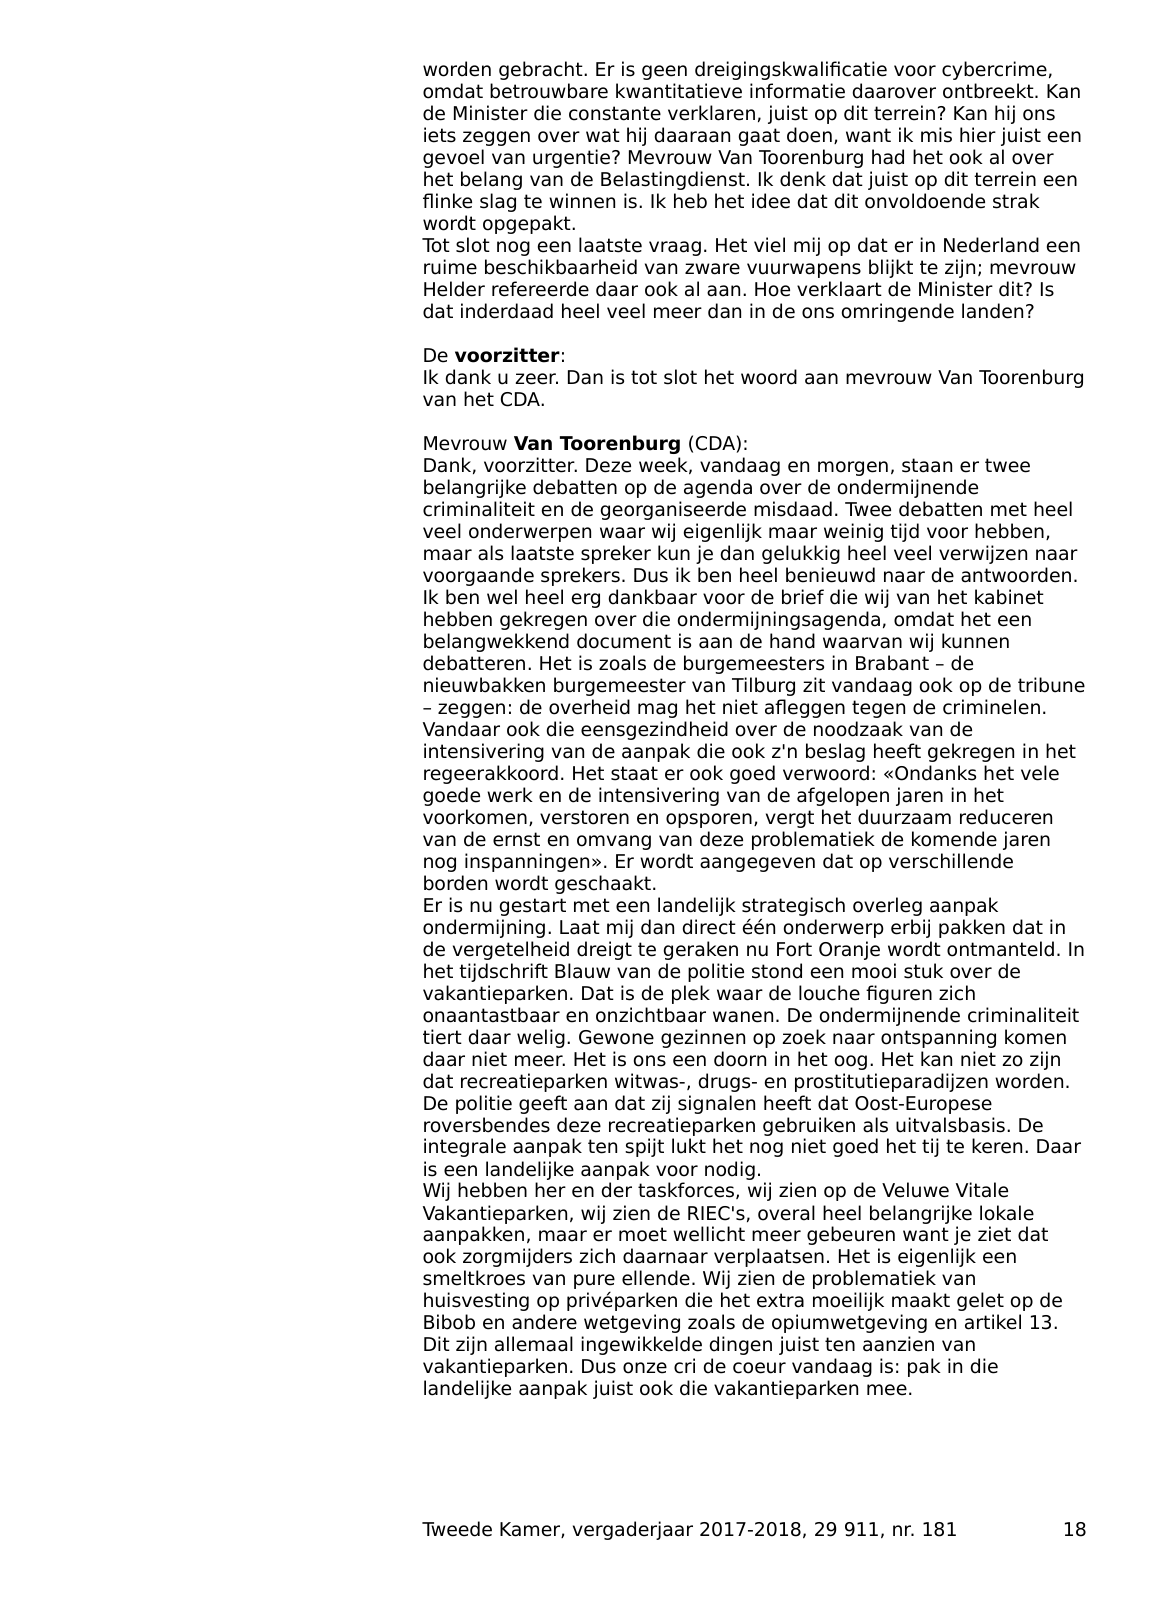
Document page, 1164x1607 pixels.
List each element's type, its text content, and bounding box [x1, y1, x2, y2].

text Ik ben wel heel erg dankbaar voor de brief die wij van het kabinet hebben gekregen over die ondermijningsagenda, omdat het een belangwekkend document is aan de hand waarvan wij kunnen debatteren. Het is zoals de burgemeesters in Brabant – de nieuwbakken burgemeester van Tilburg zit vandaag ook op de tribune – zeggen: de overheid mag het niet afleggen tegen de criminelen. Vandaar ook die eensgezindheid over de noodzaak van de intensivering van de aanpak die ook z'n beslag heeft gekregen in het regeerakkoord. Het staat er ook goed verwoord: «Ondanks het vele goede werk en de intensivering van de afgelopen jaren in het voorkomen, verstoren en opsporen, vergt het duurzaam reduceren van de ernst en omvang van deze problematiek de komende jaren nog inspanningen». Er wordt aangegeven dat op verschillende borden wordt geschaakt. [422, 587, 1087, 895]
text De voorzitter: [422, 345, 1087, 367]
text Wij hebben her en der taskforces, wij zien op de Veluwe Vitale Vakantieparken, wij zien de RIEC's, overal heel belangrijke lokale aanpakken, maar er moet wellicht meer gebeuren want je ziet dat ook zorgmijders zich daarnaar verplaatsen. Het is eigenlijk een smeltkroes van pure ellende. Wij zien de problematiek van huisvesting op privéparken die het extra moeilijk maakt gelet op de Bibob en andere wetgeving zoals de opiumwetgeving en artikel 13. Dit zijn allemaal ingewikkelde dingen juist ten aanzien van vakantieparken. Dus onze cri de coeur vandaag is: pak in die landelijke aanpak juist ook die vakantieparken mee. [422, 1180, 1087, 1400]
text Dank, voorzitter. Deze week, vandaag en morgen, staan er twee belangrijke debatten op de agenda over de ondermijnende criminaliteit en de georganiseerde misdaad. Twee debatten met heel veel onderwerpen waar wij eigenlijk maar weinig tijd voor hebben, maar als laatste spreker kun je dan gelukkig heel veel verwijzen naar voorgaande sprekers. Dus ik ben heel benieuwd naar de antwoorden. [422, 455, 1087, 587]
text Ik dank u zeer. Dan is tot slot het woord aan mevrouw Van Toorenburg van het CDA. [422, 367, 1087, 411]
text Mevrouw Van Toorenburg (CDA): [422, 433, 1087, 455]
text Tot slot nog een laatste vraag. Het viel mij op dat er in Nederland een ruime beschikbaarheid van zware vuurwapens blijkt te zijn; mevrouw Helder refereerde daar ook al aan. Hoe verklaart de Minister dit? Is dat inderdaad heel veel meer dan in de ons omringende landen? [422, 235, 1087, 323]
text worden gebracht. Er is geen dreigingskwalificatie voor cybercrime, omdat betrouwbare kwantitatieve informatie daarover ontbreekt. Kan de Minister die constante verklaren, juist op dit terrein? Kan hij ons iets zeggen over wat hij daaraan gaat doen, want ik mis hier juist een gevoel van urgentie? Mevrouw Van Toorenburg had het ook al over het belang van de Belastingdienst. Ik denk dat juist op dit terrein een flinke slag te winnen is. Ik heb het idee dat dit onvoldoende strak wordt opgepakt. [422, 59, 1087, 235]
text Er is nu gestart met een landelijk strategisch overleg aanpak ondermijning. Laat mij dan direct één onderwerp erbij pakken dat in de vergetelheid dreigt te geraken nu Fort Oranje wordt ontmanteld. In het tijdschrift Blauw van de politie stond een mooi stuk over de vakantieparken. Dat is de plek waar de louche figuren zich onaantastbaar en onzichtbaar wanen. De ondermijnende criminaliteit tiert daar welig. Gewone gezinnen op zoek naar ontspanning komen daar niet meer. Het is ons een doorn in het oog. Het kan niet zo zijn dat recreatieparken witwas-, drugs- en prostitutieparadijzen worden. De politie geeft aan dat zij signalen heeft dat Oost-Europese roversbendes deze recreatieparken gebruiken als uitvalsbasis. De integrale aanpak ten spijt lukt het nog niet goed het tij te keren. Daar is een landelijke aanpak voor nodig. [422, 895, 1087, 1180]
